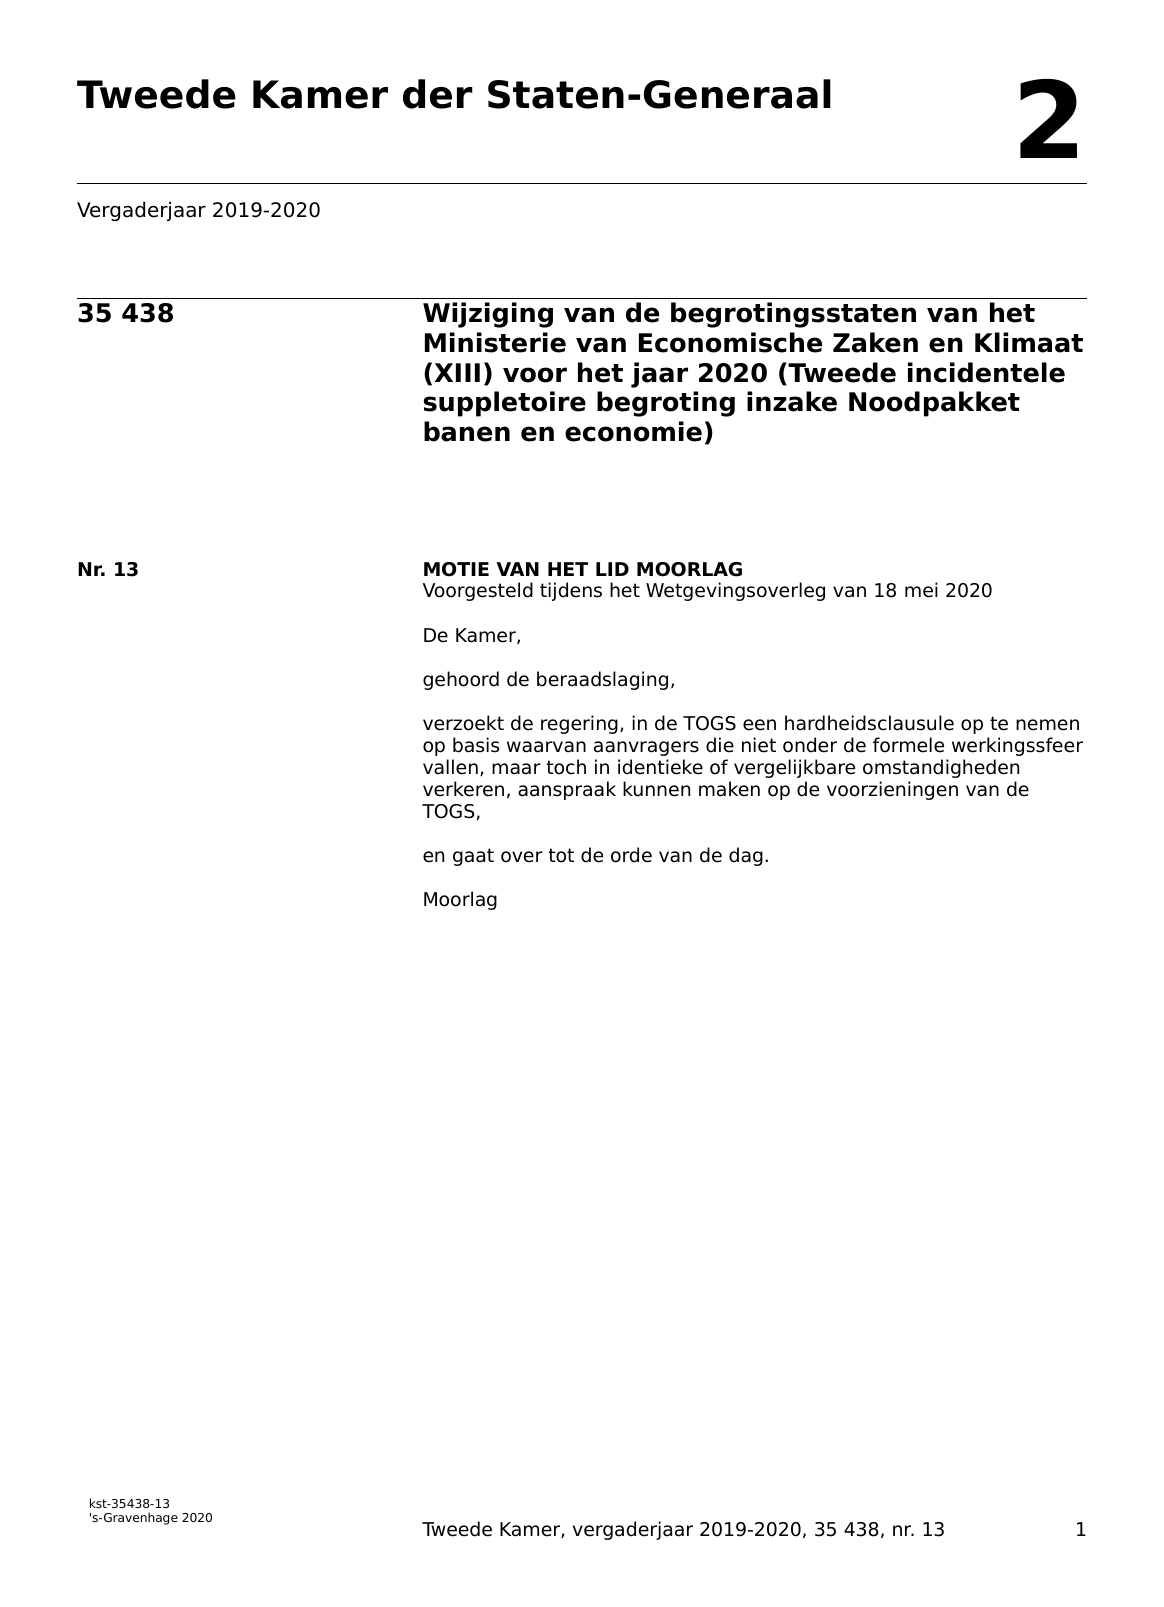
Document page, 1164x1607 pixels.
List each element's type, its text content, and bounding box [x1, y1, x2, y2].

text Moorlag [422, 889, 1087, 911]
text kst-35438-13 [88, 1497, 323, 1511]
text verzoekt de regering, in de TOGS een hardheidsclausule op te nemen op basis waarvan aanvragers die niet onder de formele werkingssfeer vallen, maar toch in identieke of vergelijkbare omstandigheden verkeren, aanspraak kunnen maken op de voorzieningen van de TOGS, [422, 713, 1087, 823]
table_cell Vergaderjaar 2019-2020 [77, 184, 1087, 298]
table_header Tweede Kamer der Staten-Generaal [77, 59, 886, 183]
text gehoord de beraadslaging, [422, 669, 1087, 691]
text Voorgesteld tijdens het Wetgevingsoverleg van 18 mei 2020 [422, 580, 1087, 602]
table_header 2 [886, 59, 1087, 183]
subtitle Nr. 13 MOTIE VAN HET LID MOORLAG [77, 558, 1087, 580]
subtitle 35 438 Wijziging van de begrotingsstaten van het Ministerie van Economische Zaken en Klimaat (XIII) voor het jaar 2020 (Tweede incidentele suppletoire begroting inzake Noodpakket banen en economie) [77, 299, 1087, 447]
text en gaat over tot de orde van de dag. [422, 845, 1087, 867]
text De Kamer, [422, 624, 1087, 647]
text 's-Gravenhage 2020 [88, 1511, 323, 1525]
